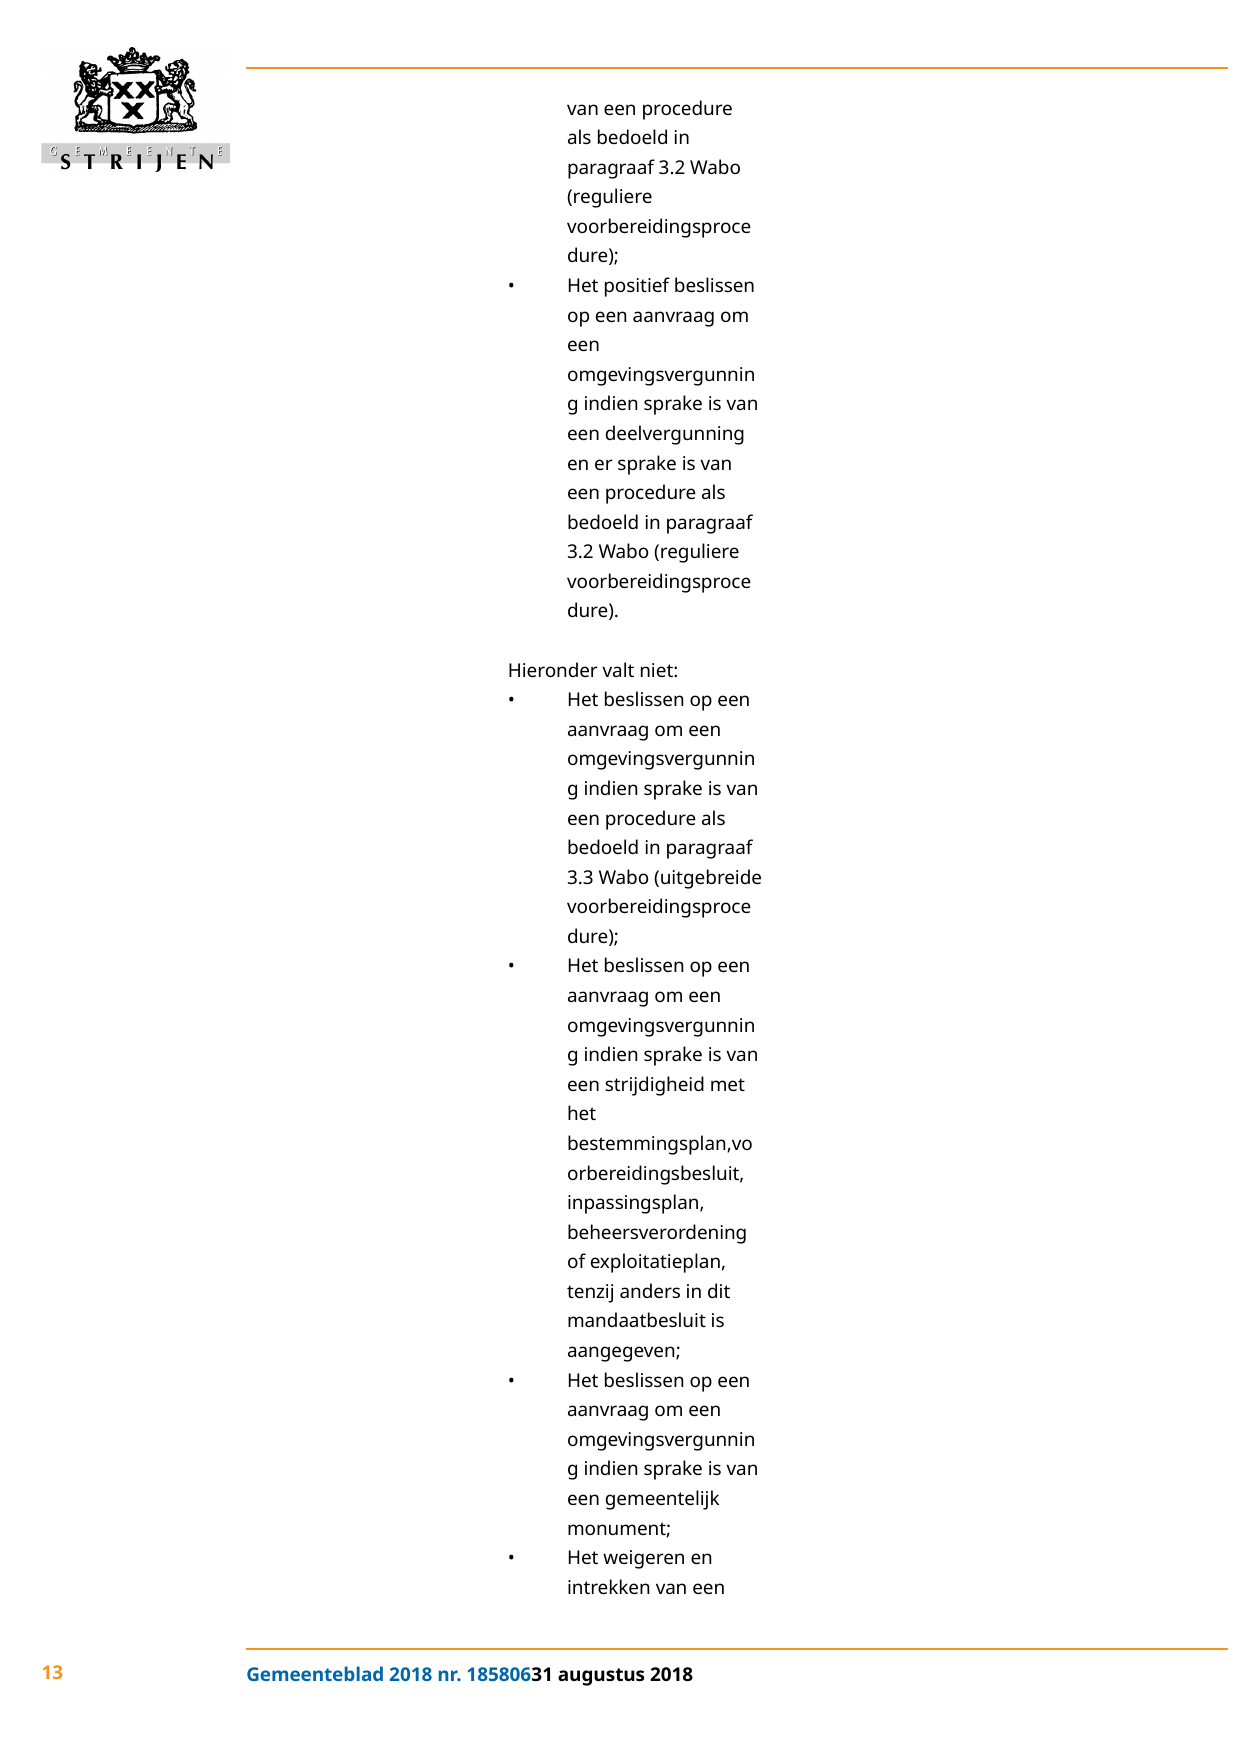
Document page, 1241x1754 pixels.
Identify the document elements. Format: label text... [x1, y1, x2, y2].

picture [41, 47, 231, 172]
table_cell [762, 95, 1022, 1600]
table_cell van een procedure als bedoeld in paragraaf 3.2 Wabo (reguliere voorbereidingsprocedure); Het positief beslissen op een aanvraag om een omgevingsvergunning indien sprake is van een deelvergunning en er sprake is van een procedure als bedoeld in paragraaf 3.2 Wabo (reguliere voorbereidingsprocedure). Hieronder valt niet: Het beslissen op een aanvraag om een omgevingsvergunning indien sprake is van een procedure als bedoeld in paragraaf 3.3 Wabo (uitgebreide voorbereidingsprocedure); Het beslissen op een aanvraag om een omgevingsvergunning indien sprake is van een strijdigheid met het bestemmingsplan,voorbereidingsbesluit, inpassingsplan, beheersverordening of exploitatieplan, tenzij anders in dit mandaatbesluit is aangegeven; Het beslissen op een aanvraag om een omgevingsvergunning indien sprake is van een gemeentelijk monument; Het weigeren en intrekken van een [508, 95, 762, 1600]
table_cell [248, 95, 508, 1600]
table_cell [1022, 95, 1152, 1600]
